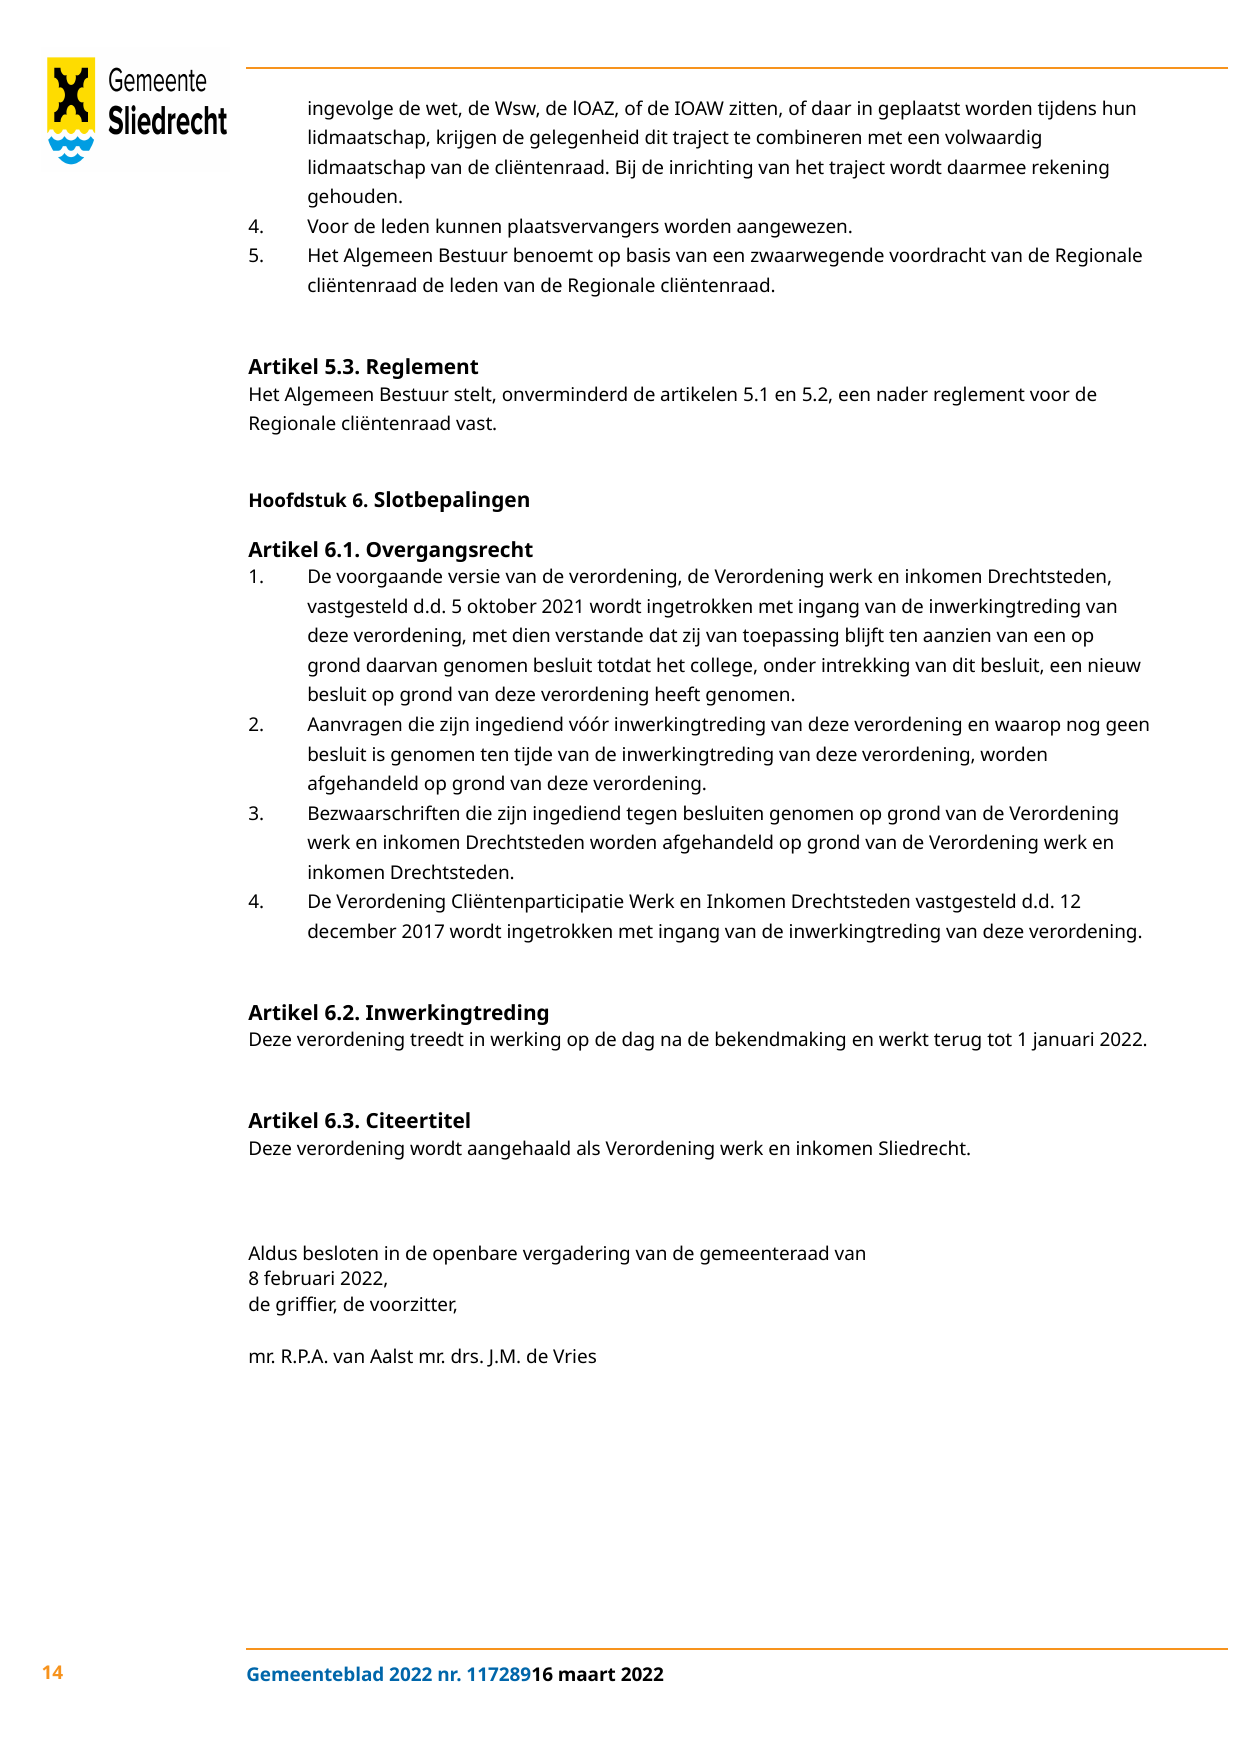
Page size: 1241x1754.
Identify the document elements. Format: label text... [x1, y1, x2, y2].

text Het Algemeen Bestuur stelt, onverminderd de artikelen 5.1 en 5.2, een nader reglement voor de Regionale cliëntenraad vast. [248, 381, 1152, 436]
list Het Algemeen Bestuur benoemt op basis van een zwaarwegende voordracht van de Regionale cliëntenraad de leden van de Regionale cliëntenraad. [248, 243, 1152, 298]
list Bezwaarschriften die zijn ingediend tegen besluiten genomen op grond van de Verordening werk en inkomen Drechtsteden worden afgehandeld op grond van de Verordening werk en inkomen Drechtsteden. [248, 800, 1152, 885]
text 8 februari 2022, [248, 1266, 1152, 1291]
list De Verordening Cliëntenparticipatie Werk en Inkomen Drechtsteden vastgesteld d.d. 12 december 2017 wordt ingetrokken met ingang van de inwerkingtreding van deze verordening. [248, 889, 1152, 944]
text Artikel 6.2. Inwerkingtreding [248, 998, 1152, 1027]
text Artikel 6.1. Overgangsrecht [248, 535, 1152, 563]
text Aldus besloten in de openbare vergadering van de gemeenteraad van [248, 1240, 1152, 1266]
picture [41, 47, 231, 172]
text Deze verordening treedt in werking op de dag na de bekendmaking en werkt terug tot 1 januari 2022. [248, 1027, 1152, 1052]
list Voor de leden kunnen plaatsvervangers worden aangewezen. [248, 213, 1152, 239]
text Artikel 5.3. Reglement [248, 352, 1152, 381]
text Artikel 6.3. Citeertitel [248, 1107, 1152, 1135]
text Deze verordening wordt aangehaald als Verordening werk en inkomen Sliedrecht. [248, 1135, 1152, 1161]
text de griffier, de voorzitter, [248, 1291, 1152, 1317]
list ingevolge de wet, de Wsw, de lOAZ, of de IOAW zitten, of daar in geplaatst worden tijdens hun lidmaatschap, krijgen de gelegenheid dit traject te combineren met een volwaardig lidmaatschap van de cliëntenraad. Bij de inrichting van het traject wordt daarmee rekening gehouden. [248, 95, 1152, 209]
text Hoofdstuk 6. Slotbepalingen [248, 486, 1152, 514]
list De voorgaande versie van de verordening, de Verordening werk en inkomen Drechtsteden, vastgesteld d.d. 5 oktober 2021 wordt ingetrokken met ingang van de inwerkingtreding van deze verordening, met dien verstande dat zij van toepassing blijft ten aanzien van een op grond daarvan genomen besluit totdat het college, onder intrekking van dit besluit, een nieuw besluit op grond van deze verordening heeft genomen. [248, 563, 1152, 707]
list Aanvragen die zijn ingediend vóór inwerkingtreding van deze verordening en waarop nog geen besluit is genomen ten tijde van de inwerkingtreding van deze verordening, worden afgehandeld op grond van deze verordening. [248, 711, 1152, 796]
text mr. R.P.A. van Aalst mr. drs. J.M. de Vries [248, 1343, 1152, 1368]
